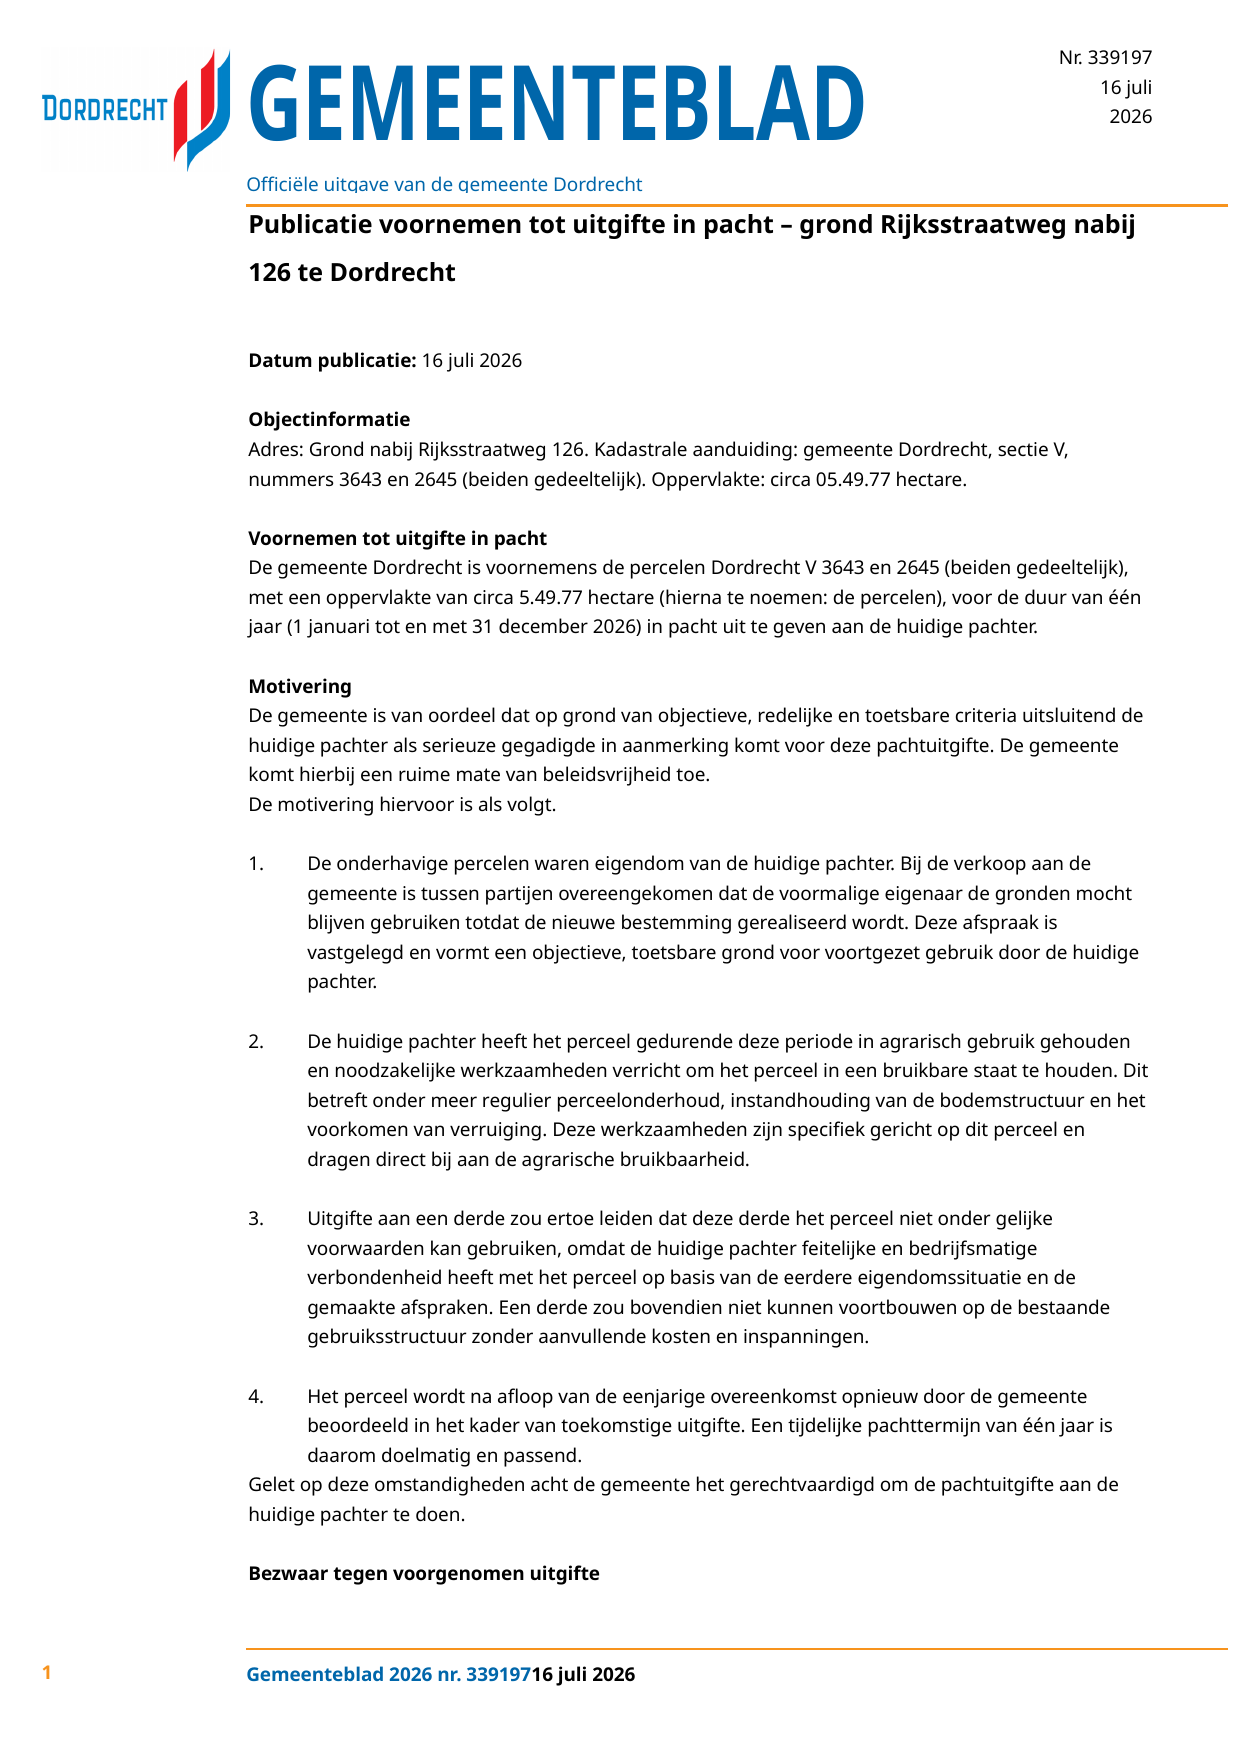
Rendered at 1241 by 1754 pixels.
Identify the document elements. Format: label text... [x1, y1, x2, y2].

text Motivering [248, 673, 1152, 699]
text Gelet op deze omstandigheden acht de gemeente het gerechtvaardigd om de pachtuitgifte aan de huidige pachter te doen. [248, 1472, 1152, 1527]
text De gemeente Dordrecht is voornemens de percelen Dordrecht V 3643 en 2645 (beiden gedeeltelijk), met een oppervlakte van circa 5.49.77 hectare (hierna te noemen: de percelen), voor de duur van één jaar (1 januari tot en met 31 december 2026) in pacht uit te geven aan de huidige pachter. [248, 554, 1152, 639]
text Adres: Grond nabij Rijksstraatweg 126. Kadastrale aanduiding: gemeente Dordrecht, sectie V, nummers 3643 en 2645 (beiden gedeeltelijk). Oppervlakte: circa 05.49.77 hectare. [248, 436, 1152, 492]
picture [41, 47, 231, 172]
text Objectinformatie [248, 407, 1152, 432]
text Datum publicatie: 16 juli 2026 [248, 347, 1152, 373]
text Publicatie voornemen tot uitgifte in pacht – grond Rijksstraatweg nabij 126 te Dordrecht [248, 207, 1152, 288]
text De gemeente is van oordeel dat op grond van objectieve, redelijke en toetsbare criteria uitsluitend de huidige pachter als serieuze gegadigde in aanmerking komt voor deze pachtuitgifte. De gemeente komt hierbij een ruime mate van beleidsvrijheid toe. [248, 702, 1152, 787]
list Het perceel wordt na afloop van de eenjarige overeenkomst opnieuw door de gemeente beoordeeld in het kader van toekomstige uitgifte. Een tijdelijke pachttermijn van één jaar is daarom doelmatig en passend. [248, 1383, 1152, 1468]
list Uitgifte aan een derde zou ertoe leiden dat deze derde het perceel niet onder gelijke voorwaarden kan gebruiken, omdat de huidige pachter feitelijke en bedrijfsmatige verbondenheid heeft met het perceel op basis van de eerdere eigendomssituatie en de gemaakte afspraken. Een derde zou bovendien niet kunnen voortbouwen op de bestaande gebruiksstructuur zonder aanvullende kosten en inspanningen. [248, 1205, 1152, 1349]
list De onderhavige percelen waren eigendom van de huidige pachter. Bij de verkoop aan de gemeente is tussen partijen overeengekomen dat de voormalige eigenaar de gronden mocht blijven gebruiken totdat de nieuwe bestemming gerealiseerd wordt. Deze afspraak is vastgelegd en vormt een objectieve, toetsbare grond voor voortgezet gebruik door de huidige pachter. [248, 850, 1152, 994]
text De motivering hiervoor is als volgt. [248, 791, 1152, 817]
text Voornemen tot uitgifte in pacht [248, 525, 1152, 551]
list De huidige pachter heeft het perceel gedurende deze periode in agrarisch gebruik gehouden en noodzakelijke werkzaamheden verricht om het perceel in een bruikbare staat te houden. Dit betreft onder meer regulier perceelonderhoud, instandhouding van de bodemstructuur en het voorkomen van verruiging. Deze werkzaamheden zijn specifiek gericht op dit perceel en dragen direct bij aan de agrarische bruikbaarheid. [248, 1028, 1152, 1172]
text Bezwaar tegen voorgenomen uitgifte [248, 1560, 1152, 1586]
